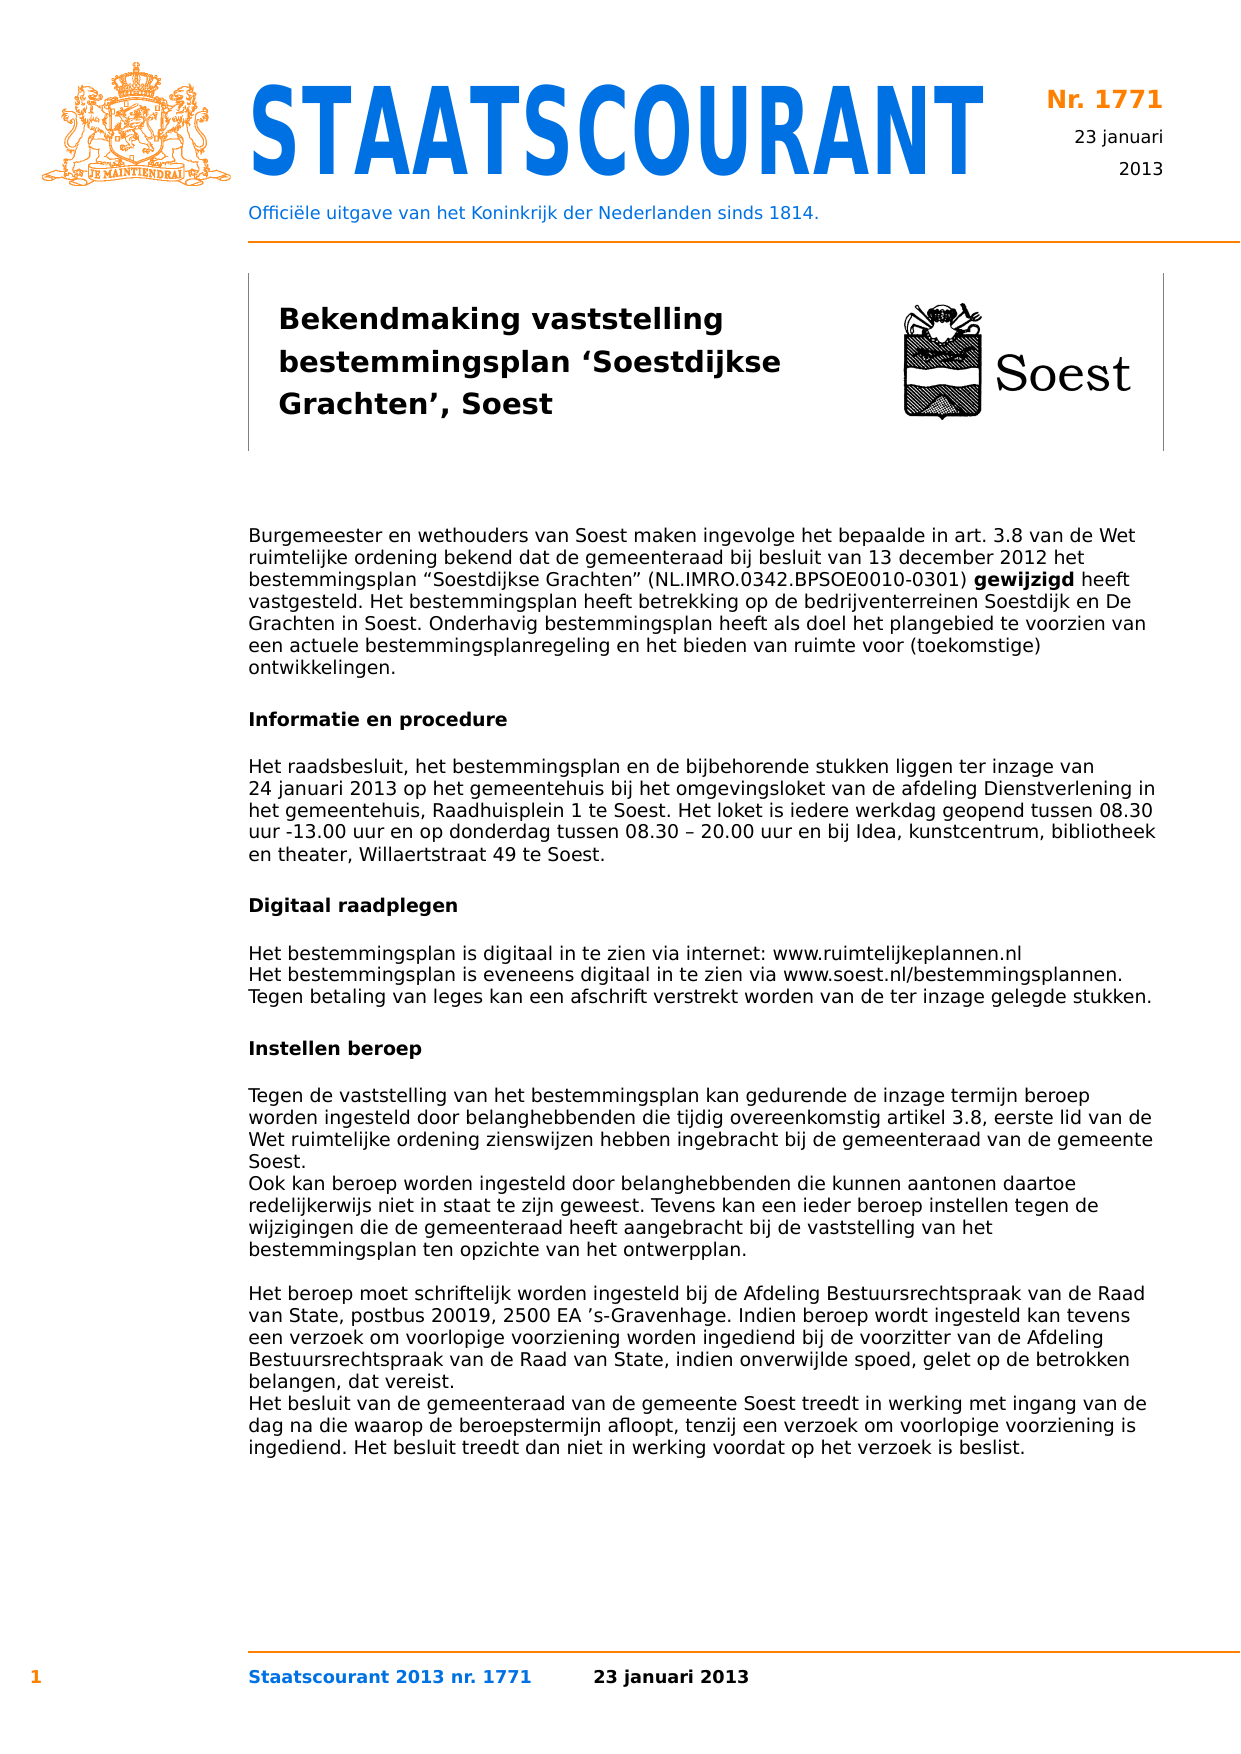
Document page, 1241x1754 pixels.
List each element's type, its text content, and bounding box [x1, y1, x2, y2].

subtitle Informatie en procedure [248, 708, 1163, 731]
subtitle Bekendmaking vaststelling bestemmingsplan ‘Soestdijkse Grachten’, Soest [249, 273, 1163, 451]
subtitle Digitaal raadplegen [248, 895, 1163, 917]
text Burgemeester en wethouders van Soest maken ingevolge het bepaalde in art. 3.8 van de Wet ruimtelijke ordening bekend dat de gemeenteraad bij besluit van 13 december 2012 het bestemmingsplan “Soestdijkse Grachten” (NL.IMRO.0342.BPSOE0010-0301) gewijzigd heeft vastgesteld. Het bestemmingsplan heeft betrekking op de bedrijventerreinen Soestdijk en De Grachten in Soest. Onderhavig bestemmingsplan heeft als doel het plangebied te voorzien van een actuele bestemmingsplanregeling en het bieden van ruimte voor (toekomstige) ontwikkelingen. [248, 525, 1163, 678]
picture [41, 62, 231, 186]
text Het bestemmingsplan is eveneens digitaal in te zien via www.soest.nl/bestemmingsplannen. [248, 964, 1163, 986]
table_cell 23 januari [998, 121, 1240, 153]
table_header Nr. 1771 [998, 62, 1240, 121]
text Ook kan beroep worden ingesteld door belanghebbenden die kunnen aantonen daartoe redelijkerwijs niet in staat te zijn geweest. Tevens kan een ieder beroep instellen tegen de wijzigingen die de gemeenteraad heeft aangebracht bij de vaststelling van het bestemmingsplan ten opzichte van het ontwerpplan. [248, 1173, 1163, 1261]
text Tegen de vaststelling van het bestemmingsplan kan gedurende de inzage termijn beroep worden ingesteld door belanghebbenden die tijdig overeenkomstig artikel 3.8, eerste lid van de Wet ruimtelijke ordening zienswijzen hebben ingebracht bij de gemeenteraad van de gemeente Soest. [248, 1085, 1163, 1173]
subtitle Instellen beroep [248, 1038, 1163, 1060]
table_header [25, 62, 248, 241]
table_cell 2013 [998, 153, 1240, 203]
text Het bestemmingsplan is digitaal in te zien via internet: www.ruimtelijkeplannen.nl [248, 942, 1163, 964]
text Het besluit van de gemeenteraad van de gemeente Soest treedt in werking met ingang van de dag na die waarop de beroepstermijn afloopt, tenzij een verzoek om voorlopige voorziening is ingediend. Het besluit treedt dan niet in werking voordat op het verzoek is beslist. [248, 1393, 1163, 1459]
table_cell Officiële uitgave van het Koninkrijk der Nederlanden sinds 1814. [248, 203, 1240, 241]
table_header STAATSCOURANT [248, 62, 998, 203]
text Het raadsbesluit, het bestemmingsplan en de bijbehorende stukken liggen ter inzage van 24 januari 2013 op het gemeentehuis bij het omgevingsloket van de afdeling Dienstverlening in het gemeentehuis, Raadhuisplein 1 te Soest. Het loket is iedere werkdag geopend tussen 08.30 uur -13.00 uur en op donderdag tussen 08.30 – 20.00 uur en bij Idea, kunstcentrum, bibliotheek en theater, Willaertstraat 49 te Soest. [248, 756, 1163, 865]
text Tegen betaling van leges kan een afschrift verstrekt worden van de ter inzage gelegde stukken. [248, 986, 1163, 1008]
picture [903, 302, 1134, 421]
text Het beroep moet schriftelijk worden ingesteld bij de Afdeling Bestuursrechtspraak van de Raad van State, postbus 20019, 2500 EA ’s-Gravenhage. Indien beroep wordt ingesteld kan tevens een verzoek om voorlopige voorziening worden ingediend bij de voorzitter van de Afdeling Bestuursrechtspraak van de Raad van State, indien onverwijlde spoed, gelet op de betrokken belangen, dat vereist. [248, 1283, 1163, 1393]
